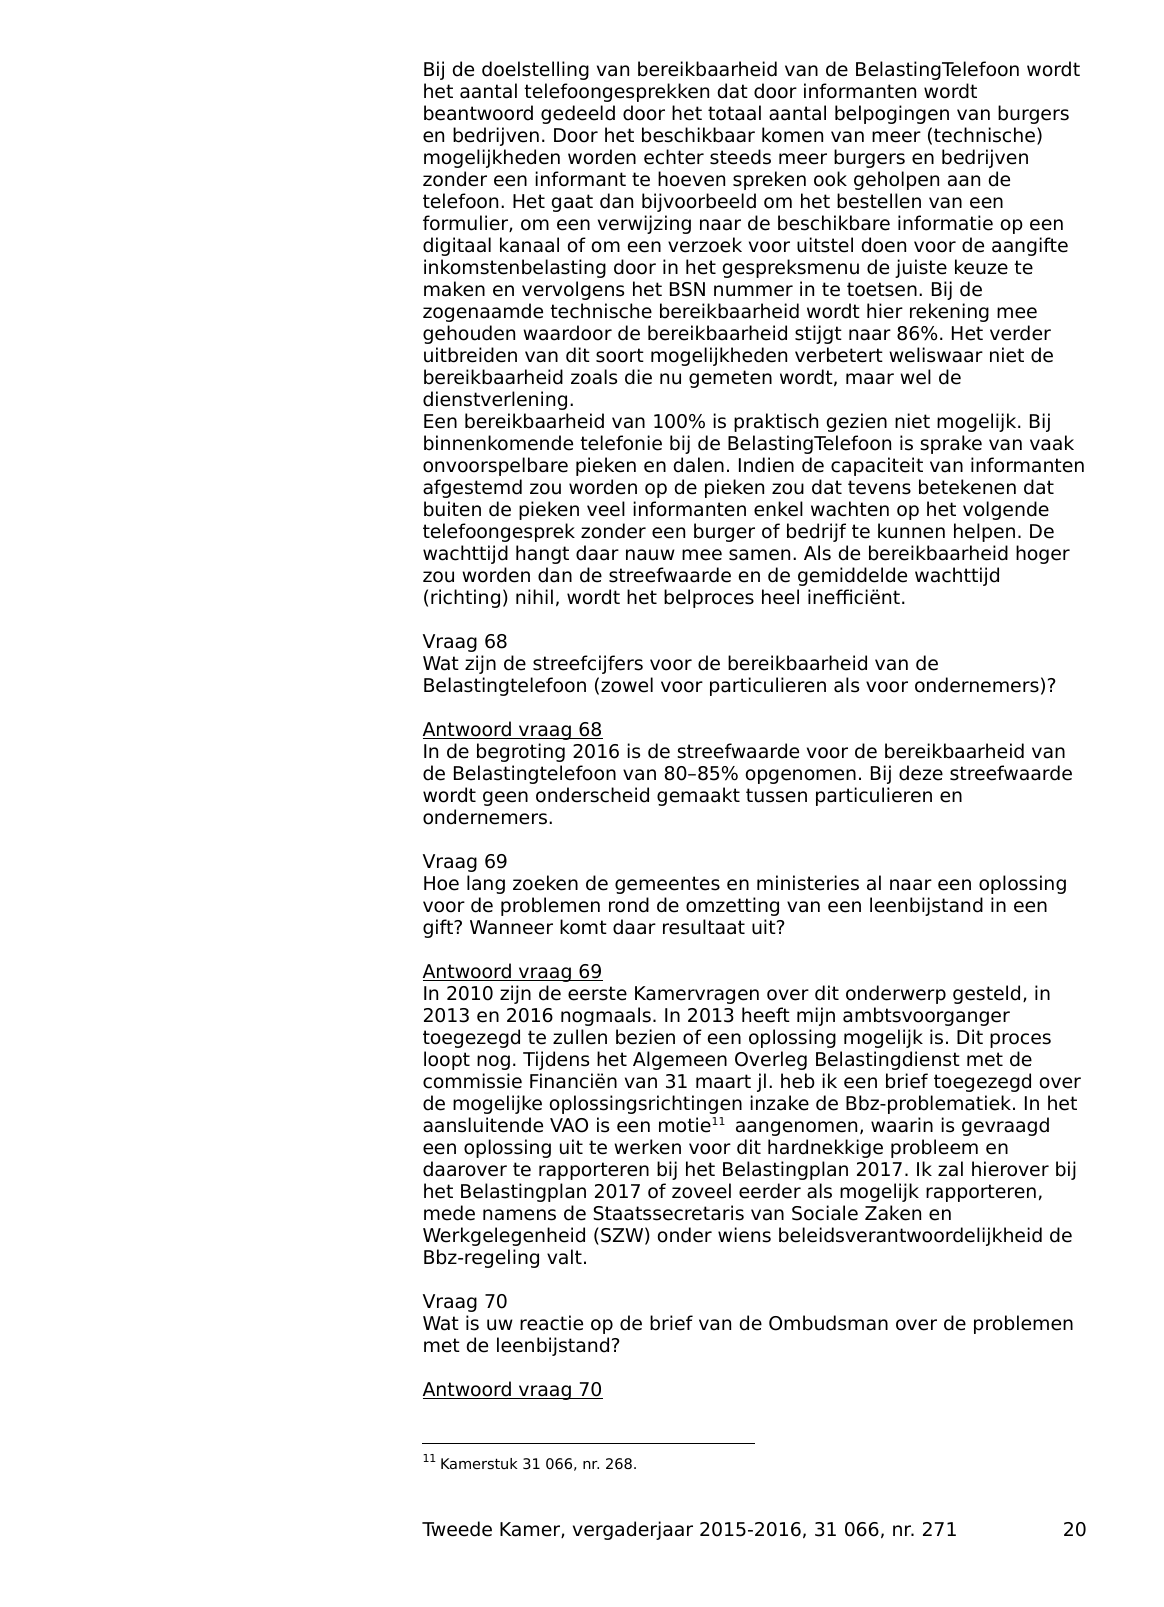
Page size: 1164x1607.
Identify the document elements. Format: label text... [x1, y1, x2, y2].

text Wat zijn de streefcijfers voor de bereikbaarheid van de Belastingtelefoon (zowel voor particulieren als voor ondernemers)? [422, 653, 1087, 697]
text Wat is uw reactie op de brief van de Ombudsman over de problemen met de leenbijstand? [422, 1313, 1087, 1357]
text Antwoord vraag 70 [422, 1379, 1087, 1401]
text Hoe lang zoeken de gemeentes en ministeries al naar een oplossing voor de problemen rond de omzetting van een leenbijstand in een gift? Wanneer komt daar resultaat uit? [422, 873, 1087, 939]
text Vraag 69 [422, 851, 1087, 873]
text Vraag 68 [422, 631, 1087, 653]
text Bij de doelstelling van bereikbaarheid van de BelastingTelefoon wordt het aantal telefoongesprekken dat door informanten wordt beantwoord gedeeld door het totaal aantal belpogingen van burgers en bedrijven. Door het beschikbaar komen van meer (technische) mogelijkheden worden echter steeds meer burgers en bedrijven zonder een informant te hoeven spreken ook geholpen aan de telefoon. Het gaat dan bijvoorbeeld om het bestellen van een formulier, om een verwijzing naar de beschikbare informatie op een digitaal kanaal of om een verzoek voor uitstel doen voor de aangifte inkomstenbelasting door in het gespreksmenu de juiste keuze te maken en vervolgens het BSN nummer in te toetsen. Bij de zogenaamde technische bereikbaarheid wordt hier rekening mee gehouden waardoor de bereikbaarheid stijgt naar 86%. Het verder uitbreiden van dit soort mogelijkheden verbetert weliswaar niet de bereikbaarheid zoals die nu gemeten wordt, maar wel de dienstverlening. [422, 59, 1087, 411]
text Vraag 70 [422, 1291, 1087, 1313]
text Een bereikbaarheid van 100% is praktisch gezien niet mogelijk. Bij binnenkomende telefonie bij de BelastingTelefoon is sprake van vaak onvoorspelbare pieken en dalen. Indien de capaciteit van informanten afgestemd zou worden op de pieken zou dat tevens betekenen dat buiten de pieken veel informanten enkel wachten op het volgende telefoongesprek zonder een burger of bedrijf te kunnen helpen. De wachttijd hangt daar nauw mee samen. Als de bereikbaarheid hoger zou worden dan de streefwaarde en de gemiddelde wachttijd (richting) nihil, wordt het belproces heel inefficiënt. [422, 411, 1087, 608]
text Antwoord vraag 69 [422, 961, 1087, 983]
text Kamerstuk 31 066, nr. 268. [422, 1452, 1087, 1474]
text In de begroting 2016 is de streefwaarde voor de bereikbaarheid van de Belastingtelefoon van 80–85% opgenomen. Bij deze streefwaarde wordt geen onderscheid gemaakt tussen particulieren en ondernemers. [422, 741, 1087, 829]
text In 2010 zijn de eerste Kamervragen over dit onderwerp gesteld, in 2013 en 2016 nogmaals. In 2013 heeft mijn ambtsvoorganger toegezegd te zullen bezien of een oplossing mogelijk is. Dit proces loopt nog. Tijdens het Algemeen Overleg Belastingdienst met de commissie Financiën van 31 maart jl. heb ik een brief toegezegd over de mogelijke oplossingsrichtingen inzake de Bbz-problematiek. In het aansluitende VAO is een motie aangenomen, waarin is gevraagd een oplossing uit te werken voor dit hardnekkige probleem en daarover te rapporteren bij het Belastingplan 2017. Ik zal hierover bij het Belastingplan 2017 of zoveel eerder als mogelijk rapporteren, mede namens de Staatssecretaris van Sociale Zaken en Werkgelegenheid (SZW) onder wiens beleidsverantwoordelijkheid de Bbz-regeling valt. [422, 983, 1087, 1269]
text Antwoord vraag 68 [422, 719, 1087, 741]
